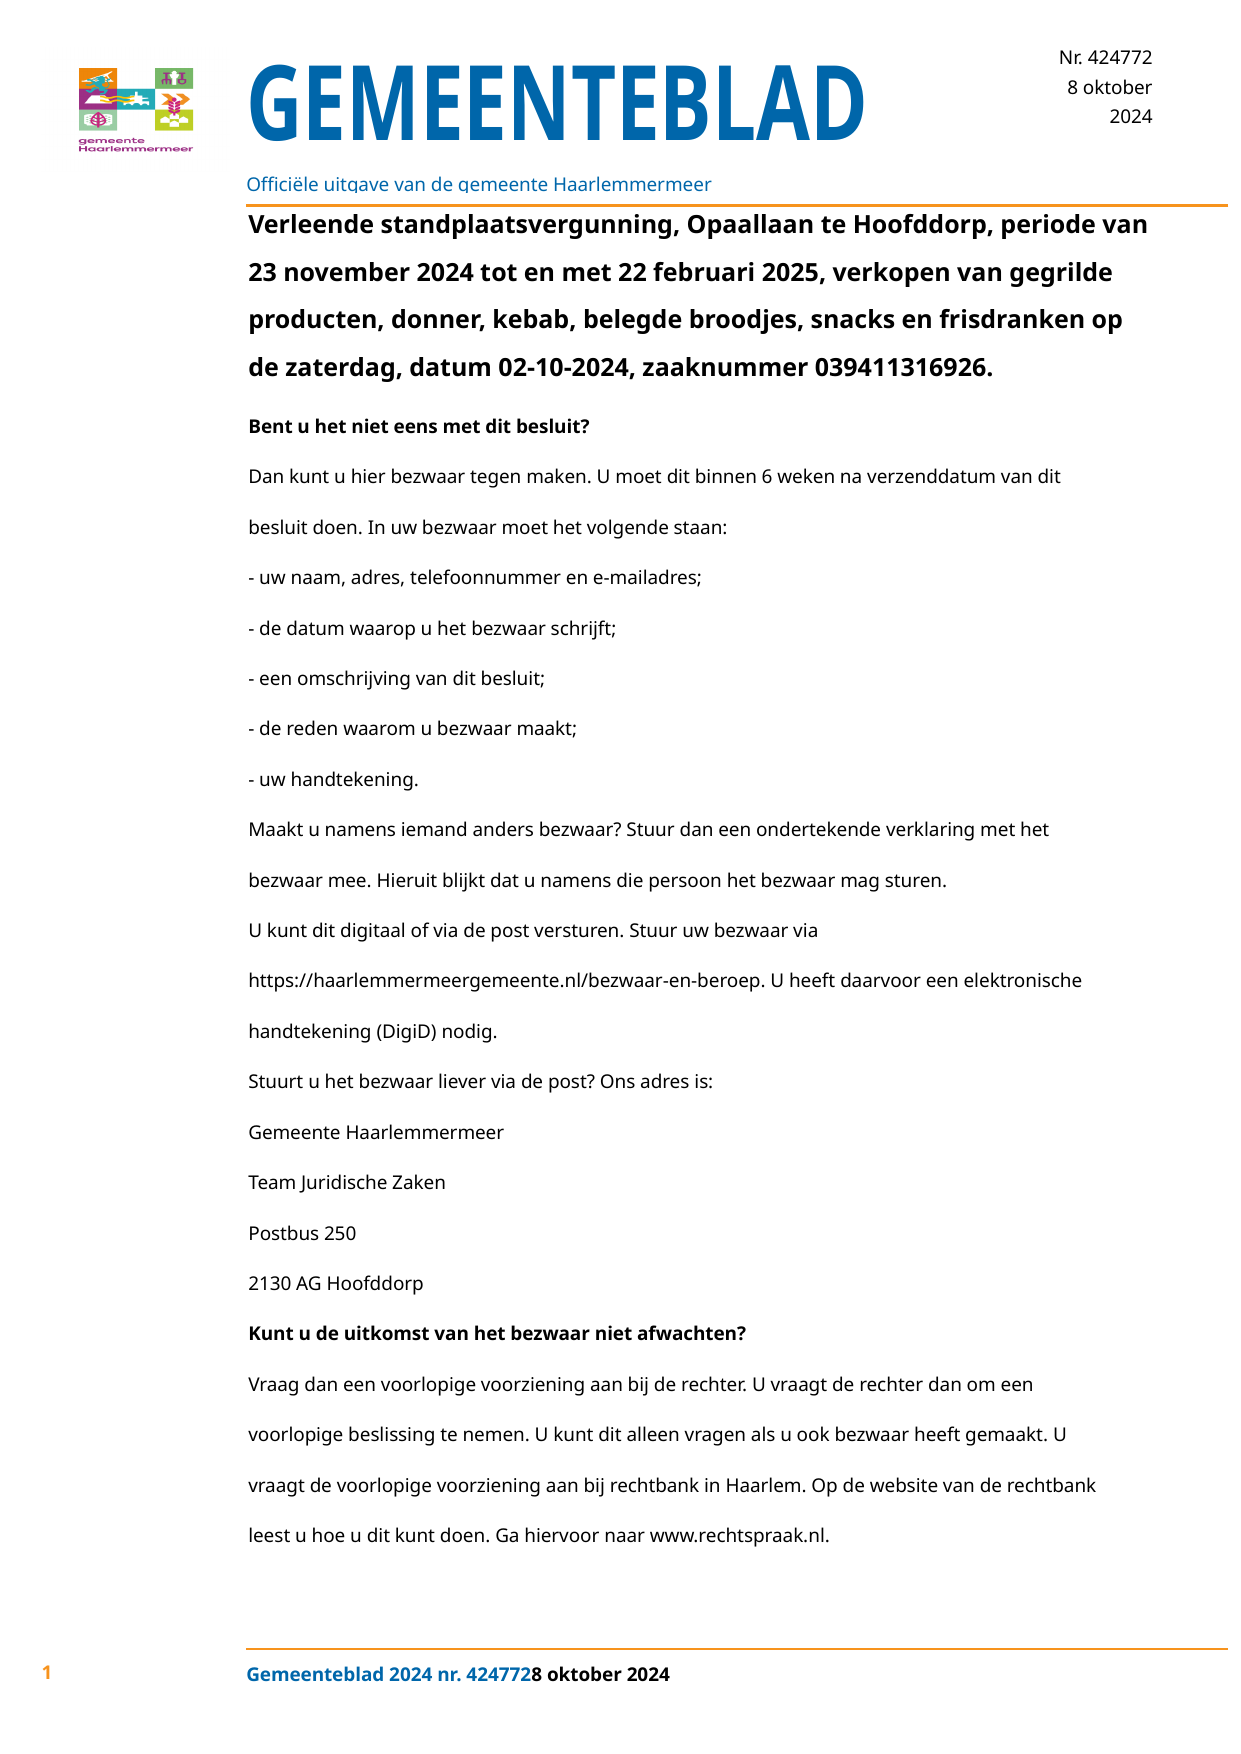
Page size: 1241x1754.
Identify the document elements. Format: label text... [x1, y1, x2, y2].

text Maakt u namens iemand anders bezwaar? Stuur dan een ondertekende verklaring met het [248, 816, 1152, 842]
text vraagt de voorlopige voorziening aan bij rechtbank in Haarlem. Op de website van de rechtbank [248, 1472, 1152, 1498]
text 2130 AG Hoofddorp [248, 1270, 1152, 1296]
text leest u hoe u dit kunt doen. Ga hiervoor naar www.rechtspraak.nl. [248, 1522, 1152, 1548]
text Dan kunt u hier bezwaar tegen maken. U moet dit binnen 6 weken na verzenddatum van dit [248, 463, 1152, 489]
text Vraag dan een voorlopige voorziening aan bij de rechter. U vraagt de rechter dan om een [248, 1371, 1152, 1397]
text handtekening (DigiD) nodig. [248, 1018, 1152, 1044]
text Verleende standplaatsvergunning, Opaallaan te Hoofddorp, periode van 23 november 2024 tot en met 22 februari 2025, verkopen van gegrilde producten, donner, kebab, belegde broodjes, snacks en frisdranken op de zaterdag, datum 02-10-2024, zaaknummer 039411316926. [248, 207, 1152, 384]
text U kunt dit digitaal of via de post versturen. Stuur uw bezwaar via [248, 917, 1152, 943]
text Team Juridische Zaken [248, 1169, 1152, 1195]
picture [41, 47, 231, 172]
text - een omschrijving van dit besluit; [248, 665, 1152, 691]
text bezwaar mee. Hieruit blijkt dat u namens die persoon het bezwaar mag sturen. [248, 867, 1152, 893]
text - de reden waarom u bezwaar maakt; [248, 716, 1152, 741]
text - de datum waarop u het bezwaar schrijft; [248, 615, 1152, 641]
text Bent u het niet eens met dit besluit? [248, 413, 1152, 439]
text besluit doen. In uw bezwaar moet het volgende staan: [248, 514, 1152, 540]
text Stuurt u het bezwaar liever via de post? Ons adres is: [248, 1068, 1152, 1094]
text Gemeente Haarlemmermeer [248, 1119, 1152, 1145]
text - uw naam, adres, telefoonnummer en e-mailadres; [248, 564, 1152, 590]
text - uw handtekening. [248, 766, 1152, 792]
text Postbus 250 [248, 1220, 1152, 1246]
text Kunt u de uitkomst van het bezwaar niet afwachten? [248, 1321, 1152, 1346]
text voorlopige beslissing te nemen. U kunt dit alleen vragen als u ook bezwaar heeft gemaakt. U [248, 1421, 1152, 1447]
text https://haarlemmermeergemeente.nl/bezwaar-en-beroep. U heeft daarvoor een elektronische [248, 968, 1152, 993]
